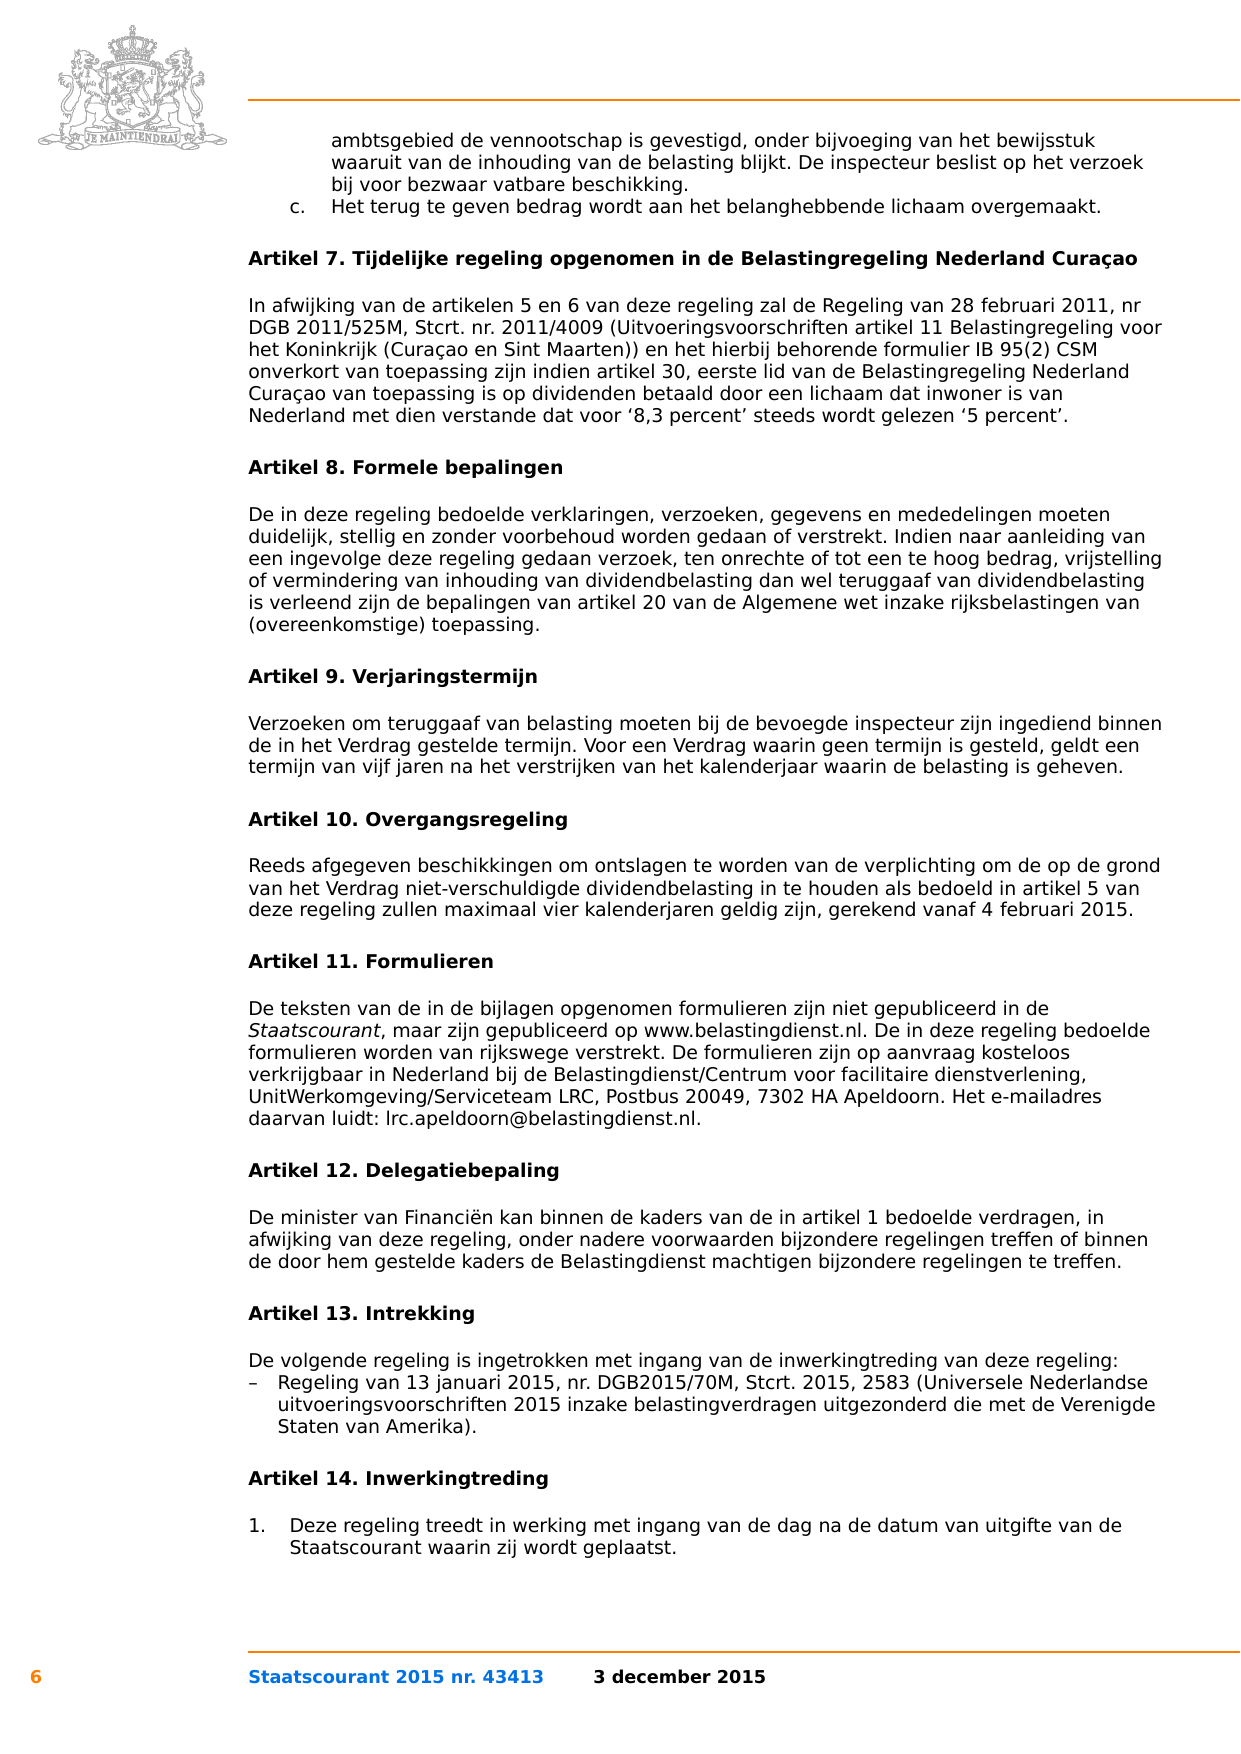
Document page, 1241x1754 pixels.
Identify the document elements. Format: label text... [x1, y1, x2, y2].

subtitle Artikel 10. Overgangsregeling [248, 808, 1163, 830]
subtitle Artikel 14. Inwerkingtreding [248, 1468, 1163, 1490]
text In afwijking van de artikelen 5 en 6 van deze regeling zal de Regeling van 28 februari 2011, nr DGB 2011/525M, Stcrt. nr. 2011/4009 (Uitvoeringsvoorschriften artikel 11 Belastingregeling voor het Koninkrijk (Curaçao en Sint Maarten)) en het hierbij behorende formulier IB 95(2) CSM onverkort van toepassing zijn indien artikel 30, eerste lid van de Belastingregeling Nederland Curaçao van toepassing is op dividenden betaald door een lichaam dat inwoner is van Nederland met dien verstande dat voor ‘8,3 percent’ steeds wordt gelezen ‘5 percent’. [248, 295, 1163, 427]
text ambtsgebied de vennootschap is gevestigd, onder bijvoeging van het bewijsstuk waaruit van de inhouding van de belasting blijkt. De inspecteur beslist op het verzoek bij voor bezwaar vatbare beschikking. [289, 130, 1163, 196]
subtitle Artikel 13. Intrekking [248, 1303, 1163, 1325]
subtitle Artikel 12. Delegatiebepaling [248, 1160, 1163, 1182]
subtitle Artikel 9. Verjaringstermijn [248, 666, 1163, 687]
text De in deze regeling bedoelde verklaringen, verzoeken, gegevens en mededelingen moeten duidelijk, stellig en zonder voorbehoud worden gedaan of verstrekt. Indien naar aanleiding van een ingevolge deze regeling gedaan verzoek, ten onrechte of tot een te hoog bedrag, vrijstelling of vermindering van inhouding van dividendbelasting dan wel teruggaaf van dividendbelasting is verleend zijn de bepalingen van artikel 20 van de Algemene wet inzake rijksbelastingen van (overeenkomstige) toepassing. [248, 504, 1163, 636]
picture [38, 25, 227, 150]
text c. Het terug te geven bedrag wordt aan het belanghebbende lichaam overgemaakt. [289, 196, 1163, 218]
subtitle Artikel 7. Tijdelijke regeling opgenomen in de Belastingregeling Nederland Curaçao [248, 248, 1163, 270]
text De minister van Financiën kan binnen de kaders van de in artikel 1 bedoelde verdragen, in afwijking van deze regeling, onder nadere voorwaarden bijzondere regelingen treffen of binnen de door hem gestelde kaders de Belastingdienst machtigen bijzondere regelingen te treffen. [248, 1207, 1163, 1273]
subtitle Artikel 8. Formele bepalingen [248, 457, 1163, 479]
text 1. Deze regeling treedt in werking met ingang van de dag na de datum van uitgifte van de Staatscourant waarin zij wordt geplaatst. [248, 1515, 1163, 1559]
text – Regeling van 13 januari 2015, nr. DGB2015/70M, Stcrt. 2015, 2583 (Universele Nederlandse uitvoeringsvoorschriften 2015 inzake belastingverdragen uitgezonderd die met de Verenigde Staten van Amerika). [248, 1372, 1163, 1438]
subtitle Artikel 11. Formulieren [248, 951, 1163, 973]
text Verzoeken om teruggaaf van belasting moeten bij de bevoegde inspecteur zijn ingediend binnen de in het Verdrag gestelde termijn. Voor een Verdrag waarin geen termijn is gesteld, geldt een termijn van vijf jaren na het verstrijken van het kalenderjaar waarin de belasting is geheven. [248, 712, 1163, 778]
text De teksten van de in de bijlagen opgenomen formulieren zijn niet gepubliceerd in de Staatscourant, maar zijn gepubliceerd op www.belastingdienst.nl. De in deze regeling bedoelde formulieren worden van rijkswege verstrekt. De formulieren zijn op aanvraag kosteloos verkrijgbaar in Nederland bij de Belastingdienst/Centrum voor facilitaire dienstverlening, UnitWerkomgeving/Serviceteam LRC, Postbus 20049, 7302 HA Apeldoorn. Het e-mailadres daarvan luidt: lrc.apeldoorn@belastingdienst.nl. [248, 998, 1163, 1130]
text De volgende regeling is ingetrokken met ingang van de inwerkingtreding van deze regeling: [248, 1350, 1163, 1372]
text Reeds afgegeven beschikkingen om ontslagen te worden van de verplichting om de op de grond van het Verdrag niet-verschuldigde dividendbelasting in te houden als bedoeld in artikel 5 van deze regeling zullen maximaal vier kalenderjaren geldig zijn, gerekend vanaf 4 februari 2015. [248, 855, 1163, 921]
